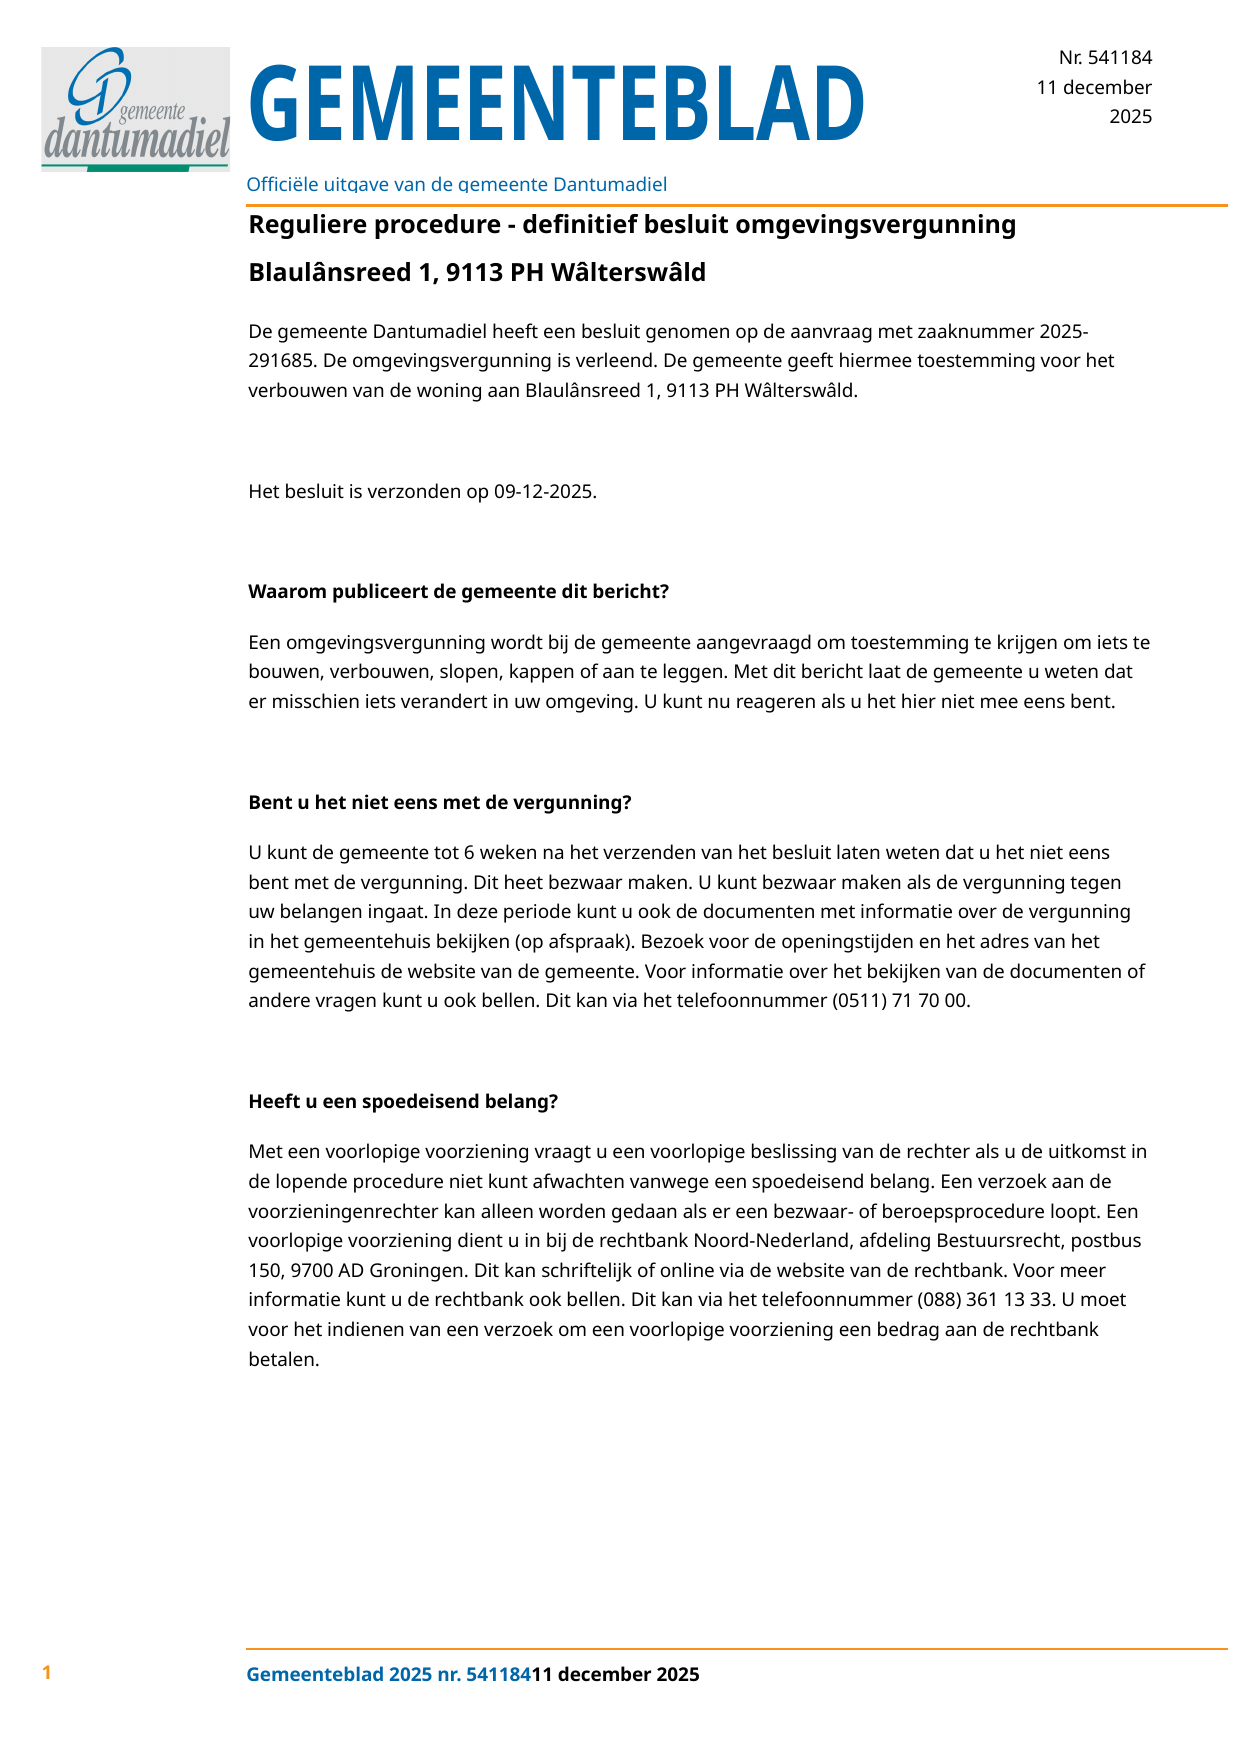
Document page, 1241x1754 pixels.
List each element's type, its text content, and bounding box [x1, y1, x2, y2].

text Met een voorlopige voorziening vraagt u een voorlopige beslissing van de rechter als u de uitkomst in de lopende procedure niet kunt afwachten vanwege een spoedeisend belang. Een verzoek aan de voorzieningenrechter kan alleen worden gedaan als er een bezwaar- of beroepsprocedure loopt. Een voorlopige voorziening dient u in bij de rechtbank Noord-Nederland, afdeling Bestuursrecht, postbus 150, 9700 AD Groningen. Dit kan schriftelijk of online via de website van de rechtbank. Voor meer informatie kunt u de rechtbank ook bellen. Dit kan via het telefoonnummer (088) 361 13 33. U moet voor het indienen van een verzoek om een voorlopige voorziening een bedrag aan de rechtbank betalen. [248, 1139, 1152, 1372]
text Een omgevingsvergunning wordt bij de gemeente aangevraagd om toestemming te krijgen om iets te bouwen, verbouwen, slopen, kappen of aan te leggen. Met dit bericht laat de gemeente u weten dat er misschien iets verandert in uw omgeving. U kunt nu reageren als u het hier niet mee eens bent. [248, 629, 1152, 714]
text De gemeente Dantumadiel heeft een besluit genomen op de aanvraag met zaaknummer 2025-291685. De omgevingsvergunning is verleend. De gemeente geeft hiermee toestemming voor het verbouwen van de woning aan Blaulânsreed 1, 9113 PH Wâlterswâld. [248, 318, 1152, 403]
text Waarom publiceert de gemeente dit bericht? [248, 579, 1152, 604]
text Het besluit is verzonden op 09-12-2025. [248, 478, 1152, 504]
text U kunt de gemeente tot 6 weken na het verzenden van het besluit laten weten dat u het niet eens bent met de vergunning. Dit heet bezwaar maken. U kunt bezwaar maken als de vergunning tegen uw belangen ingaat. In deze periode kunt u ook de documenten met informatie over de vergunning in het gemeentehuis bekijken (op afspraak). Bezoek voor de openingstijden en het adres van het gemeentehuis de website van de gemeente. Voor informatie over het bekijken van de documenten of andere vragen kunt u ook bellen. Dit kan via het telefoonnummer (0511) 71 70 00. [248, 839, 1152, 1013]
picture [41, 47, 231, 172]
text Bent u het niet eens met de vergunning? [248, 789, 1152, 815]
text Reguliere procedure - definitief besluit omgevingsvergunning Blaulânsreed 1, 9113 PH Wâlterswâld [248, 207, 1152, 288]
text Heeft u een spoedeisend belang? [248, 1088, 1152, 1114]
